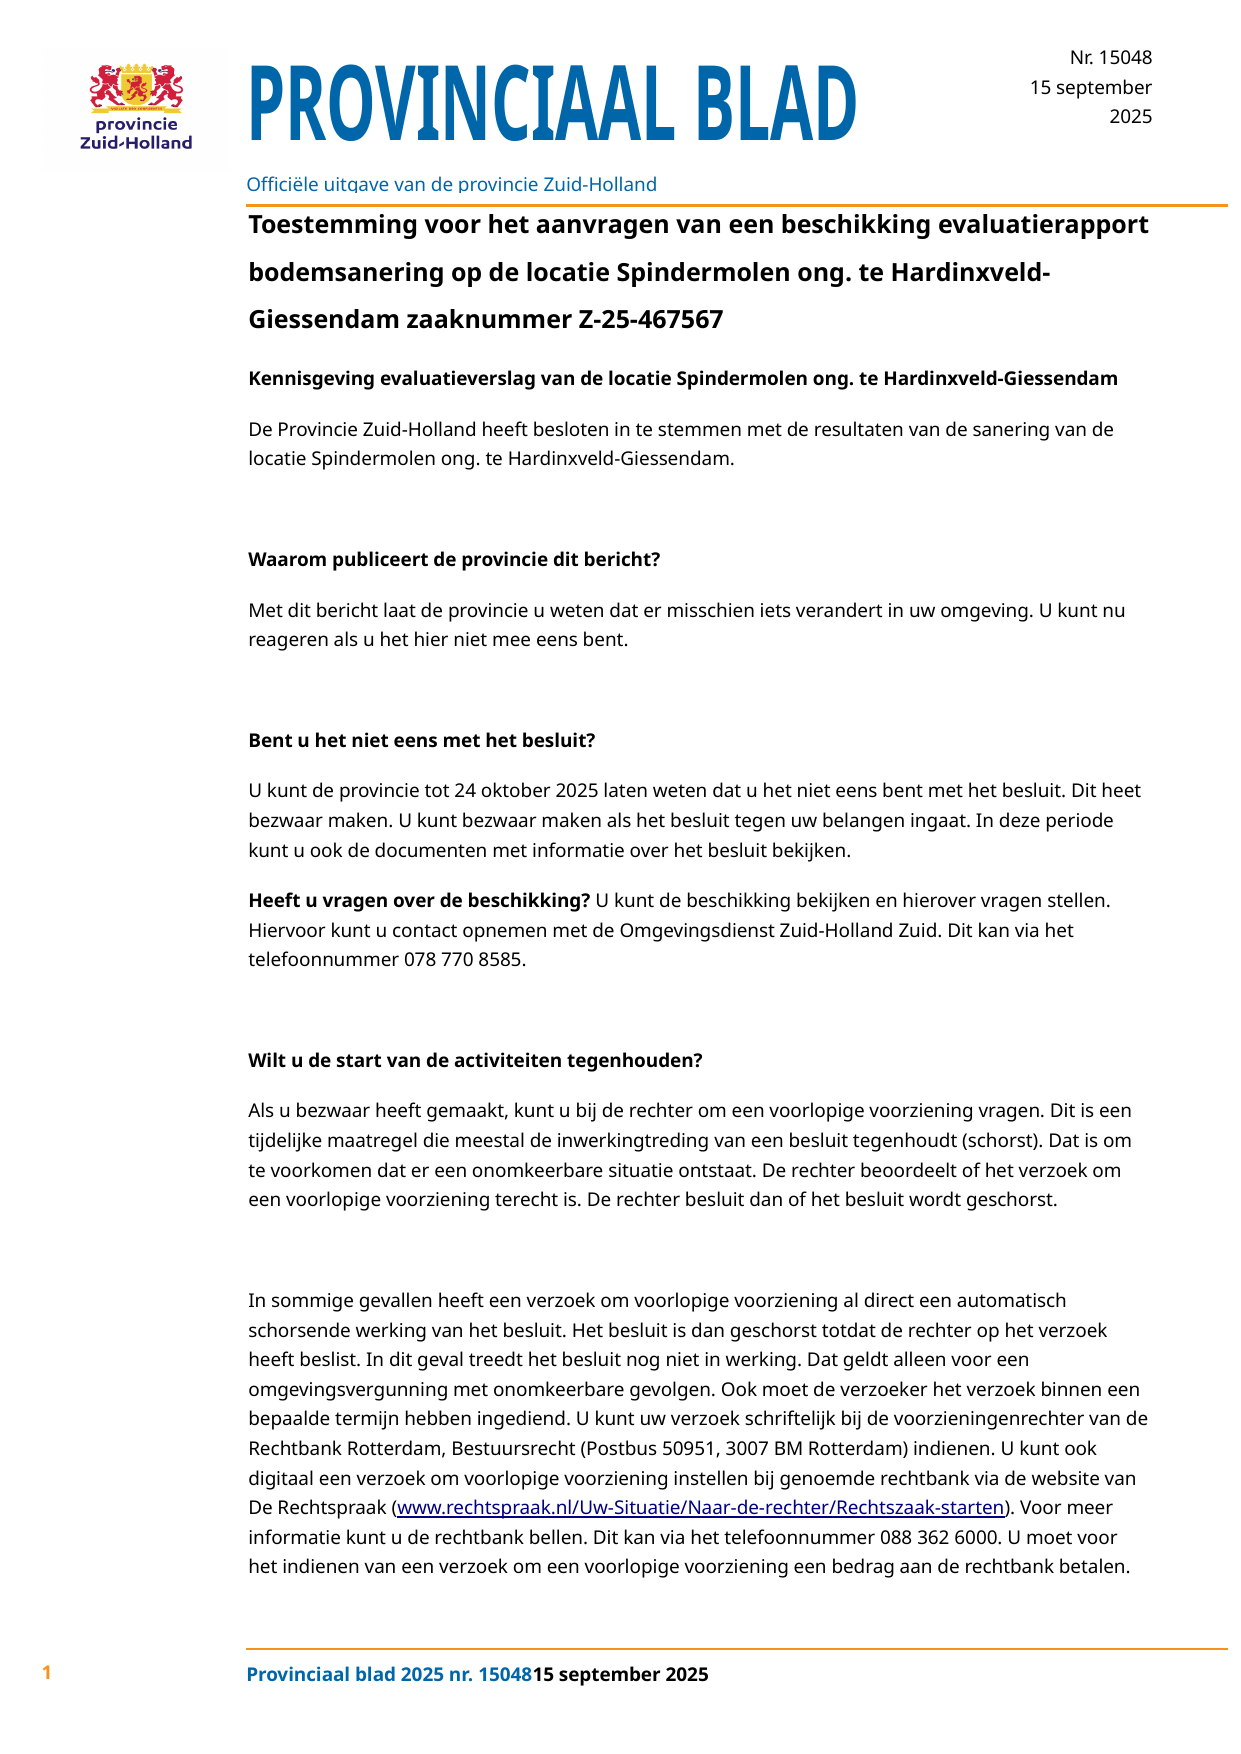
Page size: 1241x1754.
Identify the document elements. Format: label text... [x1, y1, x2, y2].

text In sommige gevallen heeft een verzoek om voorlopige voorziening al direct een automatisch schorsende werking van het besluit. Het besluit is dan geschorst totdat de rechter op het verzoek heeft beslist. In dit geval treedt het besluit nog niet in werking. Dat geldt alleen voor een omgevingsvergunning met onomkeerbare gevolgen. Ook moet de verzoeker het verzoek binnen een bepaalde termijn hebben ingediend. U kunt uw verzoek schriftelijk bij de voorzieningenrechter van de Rechtbank Rotterdam, Bestuursrecht (Postbus 50951, 3007 BM Rotterdam) indienen. U kunt ook digitaal een verzoek om voorlopige voorziening instellen bij genoemde rechtbank via de website van De Rechtspraak (www.rechtspraak.nl/Uw-Situatie/Naar-de-rechter/Rechtszaak-starten). Voor meer informatie kunt u de rechtbank bellen. Dit kan via het telefoonnummer 088 362 6000. U moet voor het indienen van een verzoek om een voorlopige voorziening een bedrag aan de rechtbank betalen. [248, 1287, 1152, 1579]
text U kunt de provincie tot 24 oktober 2025 laten weten dat u het niet eens bent met het besluit. Dit heet bezwaar maken. U kunt bezwaar maken als het besluit tegen uw belangen ingaat. In deze periode kunt u ook de documenten met informatie over het besluit bekijken. [248, 778, 1152, 862]
text Met dit bericht laat de provincie u weten dat er misschien iets verandert in uw omgeving. U kunt nu reageren als u het hier niet mee eens bent. [248, 597, 1152, 652]
text Bent u het niet eens met het besluit? [248, 727, 1152, 753]
picture [41, 47, 231, 172]
text Als u bezwaar heeft gemaakt, kunt u bij de rechter om een voorlopige voorziening vragen. Dit is een tijdelijke maatregel die meestal de inwerkingtreding van een besluit tegenhoudt (schorst). Dat is om te voorkomen dat er een onomkeerbare situatie ontstaat. De rechter beoordeelt of het verzoek om een voorlopige voorziening terecht is. De rechter besluit dan of het besluit wordt geschorst. [248, 1098, 1152, 1212]
text Heeft u vragen over de beschikking? U kunt de beschikking bekijken en hierover vragen stellen. Hiervoor kunt u contact opnemen met de Omgevingsdienst Zuid-Holland Zuid. Dit kan via het telefoonnummer 078 770 8585. [248, 887, 1152, 972]
text Toestemming voor het aanvragen van een beschikking evaluatierapport bodemsanering op de locatie Spindermolen ong. te Hardinxveld-Giessendam zaaknummer Z-25-467567 [248, 207, 1152, 336]
text De Provincie Zuid-Holland heeft besloten in te stemmen met de resultaten van de sanering van de locatie Spindermolen ong. te Hardinxveld-Giessendam. [248, 416, 1152, 471]
text Waarom publiceert de provincie dit bericht? [248, 546, 1152, 572]
text Kennisgeving evaluatieverslag van de locatie Spindermolen ong. te Hardinxveld-Giessendam [248, 366, 1152, 391]
text Wilt u de start van de activiteiten tegenhouden? [248, 1047, 1152, 1073]
